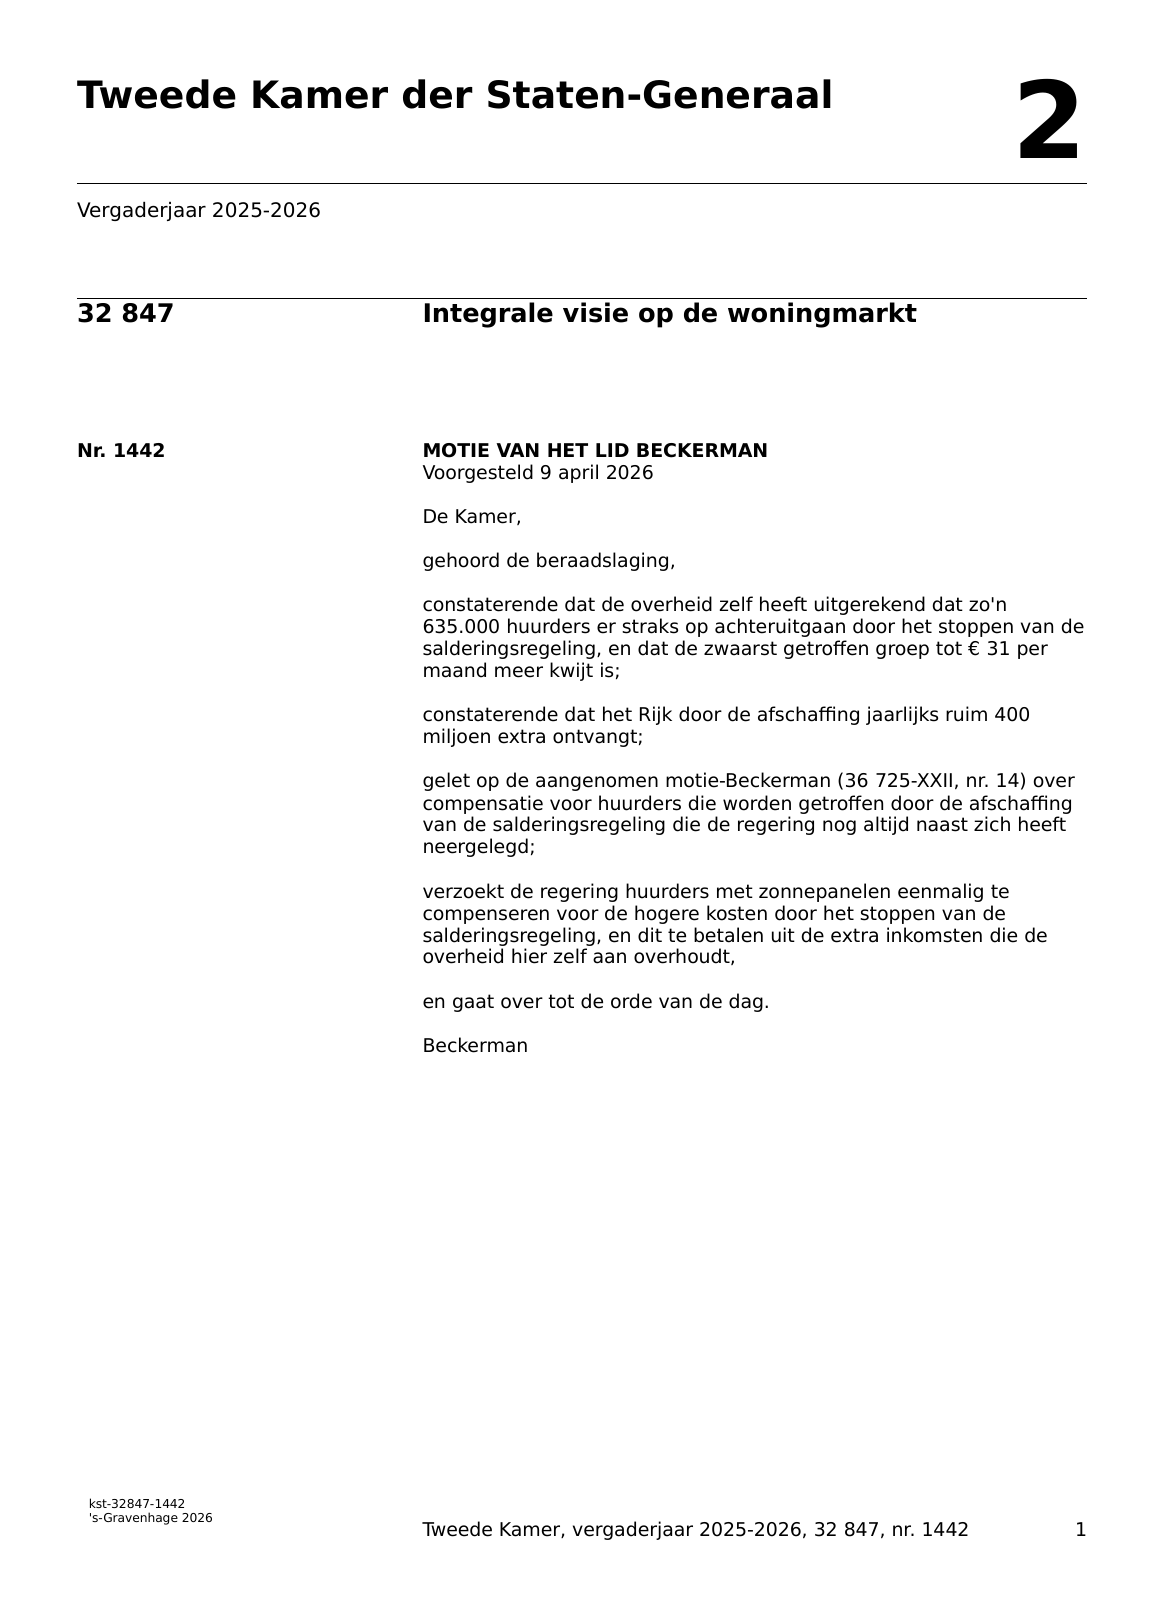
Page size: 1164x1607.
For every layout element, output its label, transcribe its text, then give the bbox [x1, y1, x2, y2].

text constaterende dat het Rijk door de afschaffing jaarlijks ruim 400 miljoen extra ontvangt; [422, 704, 1087, 748]
text De Kamer, [422, 506, 1087, 528]
subtitle 32 847 Integrale visie op de woningmarkt [77, 299, 1087, 329]
table_header 2 [886, 59, 1087, 183]
text Voorgesteld 9 april 2026 [422, 462, 1087, 484]
table_header Tweede Kamer der Staten-Generaal [77, 59, 886, 183]
table_cell Vergaderjaar 2025-2026 [77, 184, 1087, 298]
text gelet op de aangenomen motie-Beckerman (36 725-XXII, nr. 14) over compensatie voor huurders die worden getroffen door de afschaffing van de salderingsregeling die de regering nog altijd naast zich heeft neergelegd; [422, 770, 1087, 858]
text en gaat over tot de orde van de dag. [422, 991, 1087, 1013]
text gehoord de beraadslaging, [422, 550, 1087, 572]
text Beckerman [422, 1035, 1087, 1057]
subtitle Nr. 1442 MOTIE VAN HET LID BECKERMAN [77, 440, 1087, 462]
text verzoekt de regering huurders met zonnepanelen eenmalig te compenseren voor de hogere kosten door het stoppen van de salderingsregeling, en dit te betalen uit de extra inkomsten die de overheid hier zelf aan overhoudt, [422, 881, 1087, 968]
text constaterende dat de overheid zelf heeft uitgerekend dat zo'n 635.000 huurders er straks op achteruitgaan door het stoppen van de salderingsregeling, en dat de zwaarst getroffen groep tot € 31 per maand meer kwijt is; [422, 594, 1087, 682]
text kst-32847-1442 [88, 1497, 323, 1511]
text 's-Gravenhage 2026 [88, 1511, 323, 1525]
